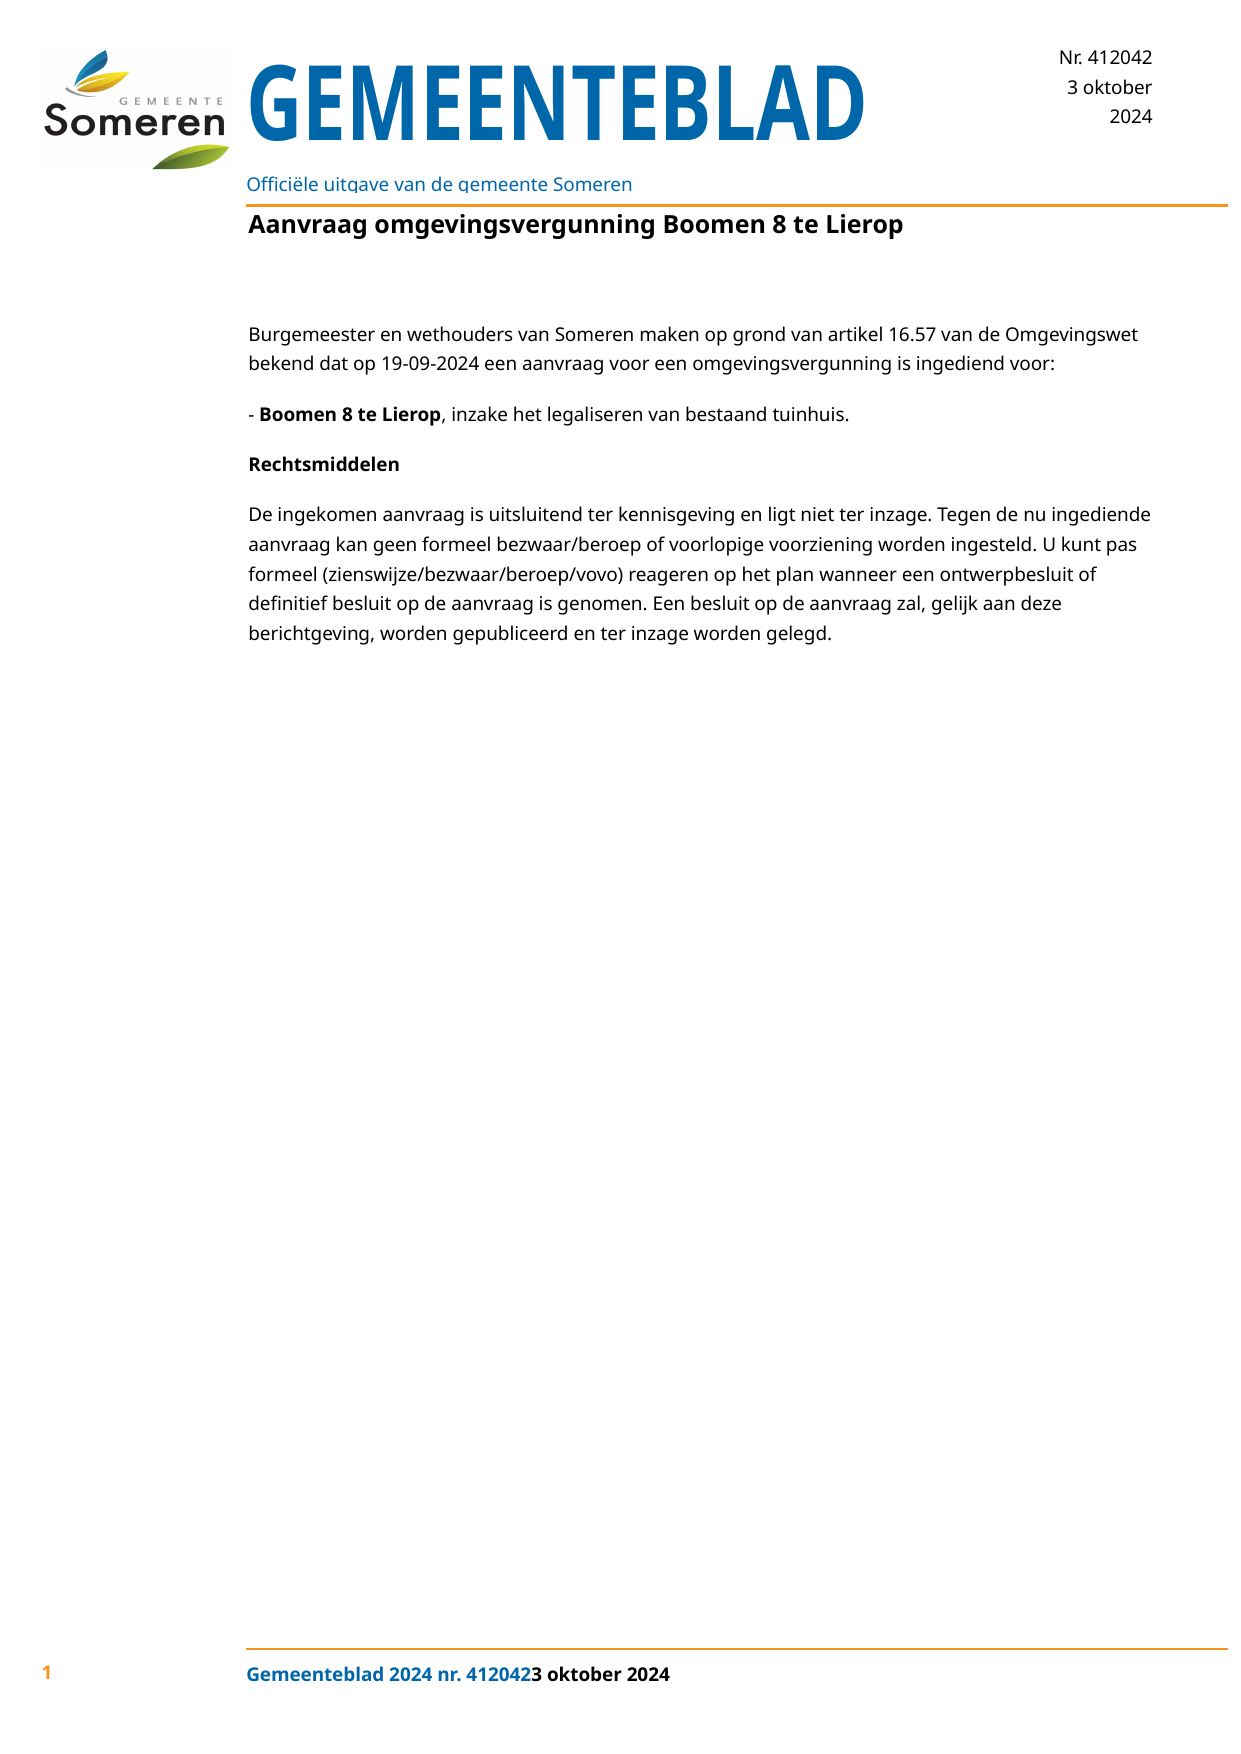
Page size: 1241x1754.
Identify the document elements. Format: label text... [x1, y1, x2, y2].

text - Boomen 8 te Lierop, inzake het legaliseren van bestaand tuinhuis. [248, 401, 1152, 426]
text Aanvraag omgevingsvergunning Boomen 8 te Lierop [248, 207, 1152, 241]
text De ingekomen aanvraag is uitsluitend ter kennisgeving en ligt niet ter inzage. Tegen de nu ingediende aanvraag kan geen formeel bezwaar/beroep of voorlopige voorziening worden ingesteld. U kunt pas formeel (zienswijze/bezwaar/beroep/vovo) reageren op het plan wanneer een ontwerpbesluit of definitief besluit op de aanvraag is genomen. Een besluit op de aanvraag zal, gelijk aan deze berichtgeving, worden gepubliceerd en ter inzage worden gelegd. [248, 502, 1152, 646]
picture [41, 47, 231, 172]
text Rechtsmiddelen [248, 451, 1152, 477]
text Burgemeester en wethouders van Someren maken op grond van artikel 16.57 van de Omgevingswet bekend dat op 19-09-2024 een aanvraag voor een omgevingsvergunning is ingediend voor: [248, 321, 1152, 376]
